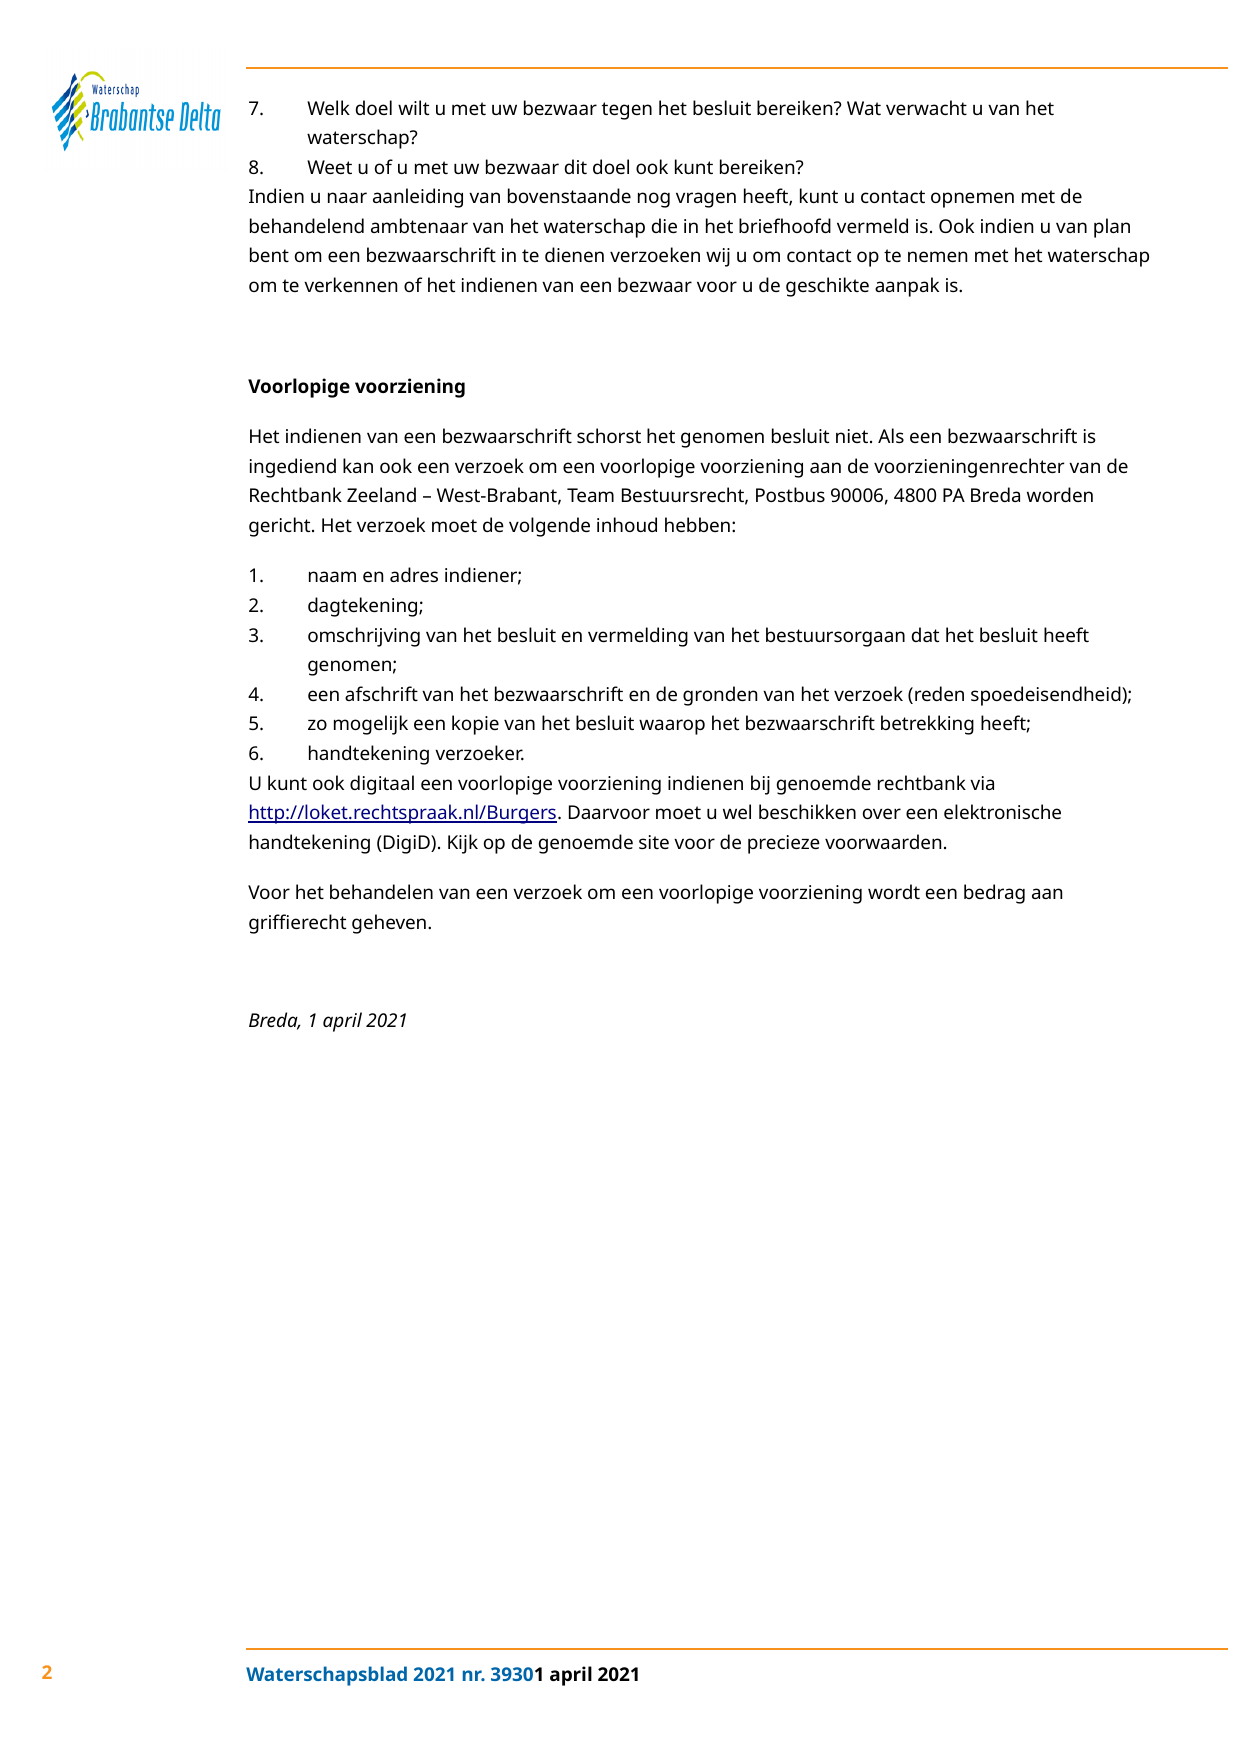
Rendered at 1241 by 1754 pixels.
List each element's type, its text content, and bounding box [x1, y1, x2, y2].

list Welk doel wilt u met uw bezwaar tegen het besluit bereiken? Wat verwacht u van het waterschap? [248, 95, 1152, 150]
picture [41, 47, 231, 172]
list Weet u of u met uw bezwaar dit doel ook kunt bereiken? [248, 154, 1152, 180]
list omschrijving van het besluit en vermelding van het bestuursorgaan dat het besluit heeft genomen; [248, 622, 1152, 677]
text Breda, 1 april 2021 [248, 1007, 1152, 1033]
list een afschrift van het bezwaarschrift en de gronden van het verzoek (reden spoedeisendheid); [248, 681, 1152, 707]
text U kunt ook digitaal een voorlopige voorziening indienen bij genoemde rechtbank via http://loket.rechtspraak.nl/Burgers. Daarvoor moet u wel beschikken over een elektronische handtekening (DigiD). Kijk op de genoemde site voor de precieze voorwaarden. [248, 770, 1152, 855]
text Voorlopige voorziening [248, 373, 1152, 399]
list handtekening verzoeker. [248, 740, 1152, 766]
list zo mogelijk een kopie van het besluit waarop het bezwaarschrift betrekking heeft; [248, 711, 1152, 736]
text Indien u naar aanleiding van bovenstaande nog vragen heeft, kunt u contact opnemen met de behandelend ambtenaar van het waterschap die in het briefhoofd vermeld is. Ook indien u van plan bent om een bezwaarschrift in te dienen verzoeken wij u om contact op te nemen met het waterschap om te verkennen of het indienen van een bezwaar voor u de geschikte aanpak is. [248, 183, 1152, 298]
text Het indienen van een bezwaarschrift schorst het genomen besluit niet. Als een bezwaarschrift is ingediend kan ook een verzoek om een voorlopige voorziening aan de voorzieningenrechter van de Rechtbank Zeeland – West-Brabant, Team Bestuursrecht, Postbus 90006, 4800 PA Breda worden gericht. Het verzoek moet de volgende inhoud hebben: [248, 423, 1152, 538]
text Voor het behandelen van een verzoek om een voorlopige voorziening wordt een bedrag aan griffierecht geheven. [248, 879, 1152, 935]
list dagtekening; [248, 592, 1152, 618]
list naam en adres indiener; [248, 563, 1152, 588]
